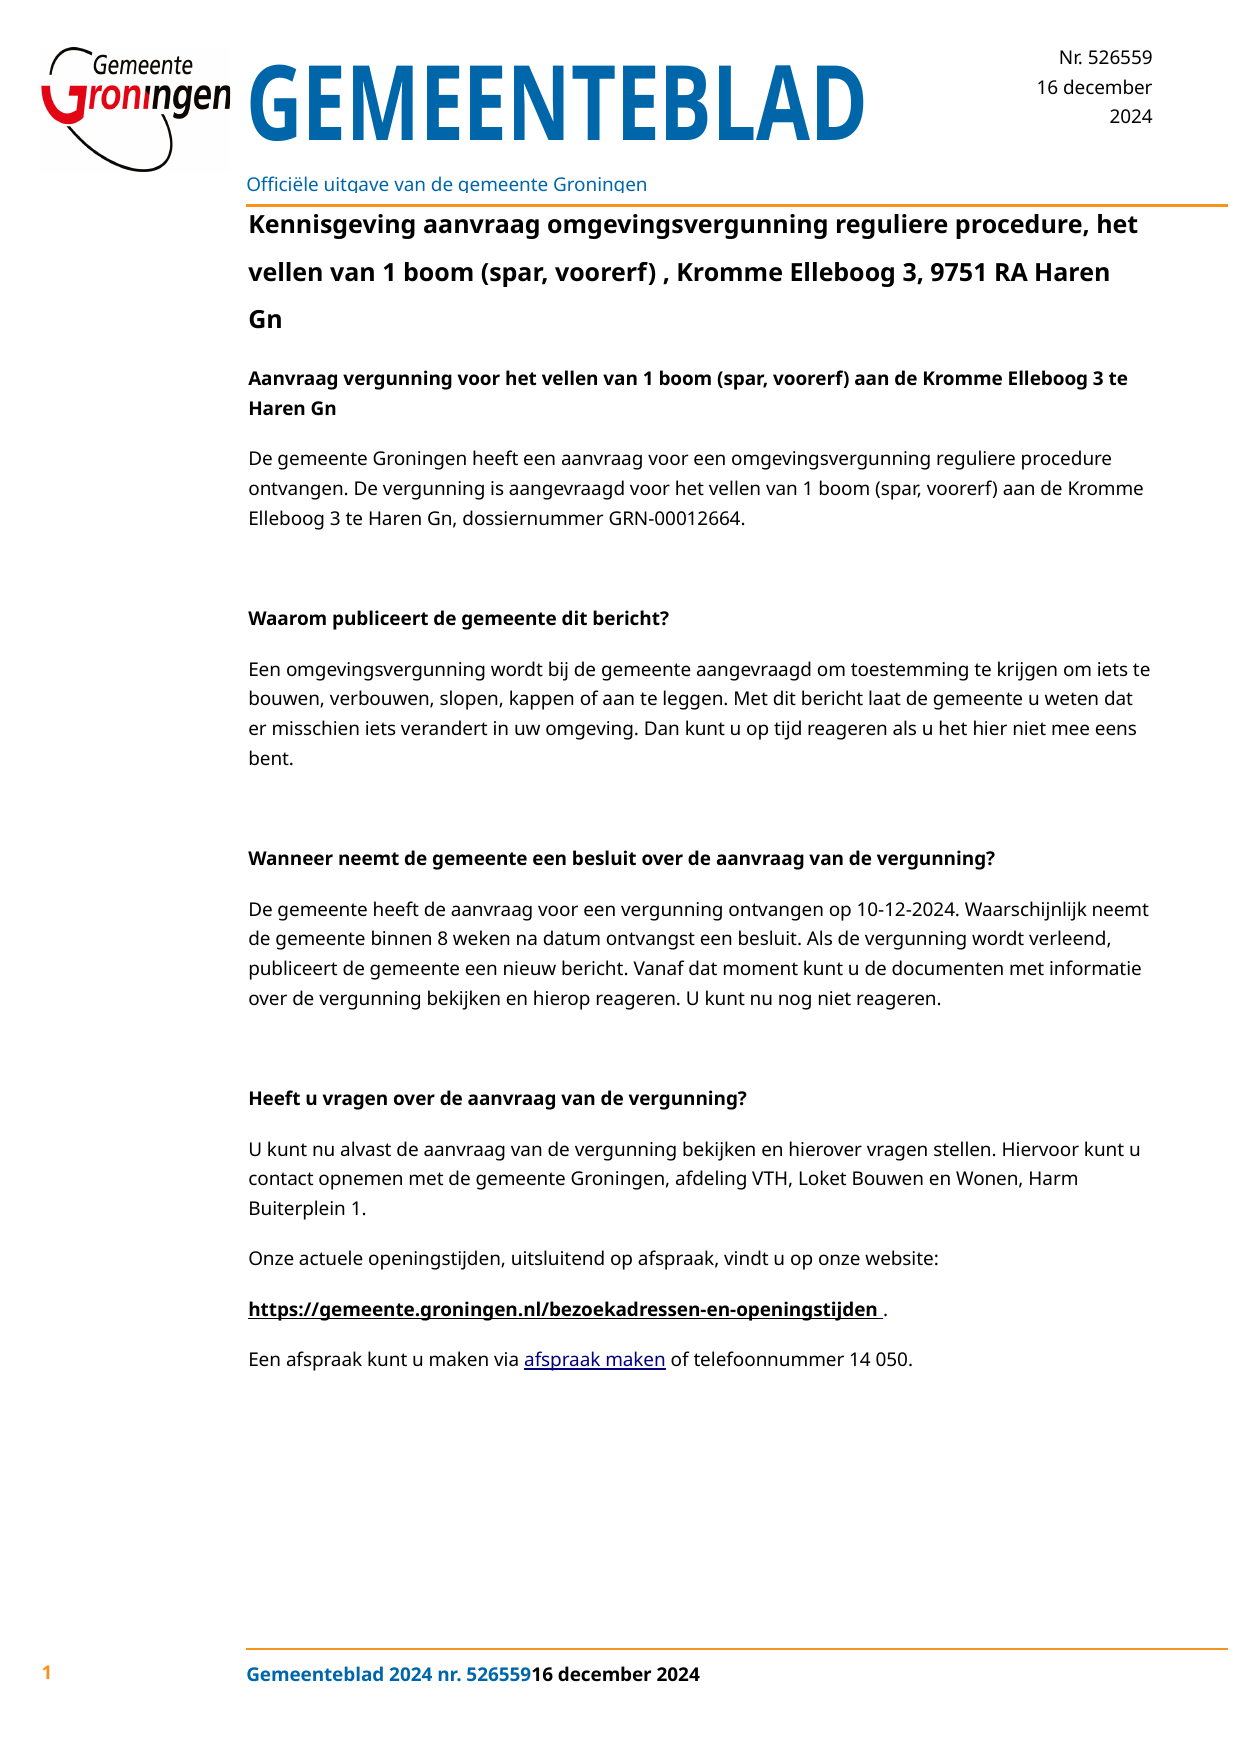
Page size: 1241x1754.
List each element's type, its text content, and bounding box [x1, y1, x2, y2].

text Aanvraag vergunning voor het vellen van 1 boom (spar, voorerf) aan de Kromme Elleboog 3 te Haren Gn [248, 366, 1152, 421]
text https://gemeente.groningen.nl/bezoekadressen-en-openingstijden . [248, 1296, 1152, 1322]
text De gemeente heeft de aanvraag voor een vergunning ontvangen op 10-12-2024. Waarschijnlijk neemt de gemeente binnen 8 weken na datum ontvangst een besluit. Als de vergunning wordt verleend, publiceert de gemeente een nieuw bericht. Vanaf dat moment kunt u de documenten met informatie over de vergunning bekijken en hierop reageren. U kunt nu nog niet reageren. [248, 896, 1152, 1010]
text Een afspraak kunt u maken via afspraak maken of telefoonnummer 14 050. [248, 1346, 1152, 1372]
text De gemeente Groningen heeft een aanvraag voor een omgevingsvergunning reguliere procedure ontvangen. De vergunning is aangevraagd voor het vellen van 1 boom (spar, voorerf) aan de Kromme Elleboog 3 te Haren Gn, dossiernummer GRN-00012664. [248, 446, 1152, 530]
text Kennisgeving aanvraag omgevingsvergunning reguliere procedure, het vellen van 1 boom (spar, voorerf) , Kromme Elleboog 3, 9751 RA Haren Gn [248, 207, 1152, 336]
picture [41, 47, 231, 172]
text U kunt nu alvast de aanvraag van de vergunning bekijken en hierover vragen stellen. Hiervoor kunt u contact opnemen met de gemeente Groningen, afdeling VTH, Loket Bouwen en Wonen, Harm Buiterplein 1. [248, 1136, 1152, 1221]
text Waarom publiceert de gemeente dit bericht? [248, 606, 1152, 631]
text Heeft u vragen over de aanvraag van de vergunning? [248, 1086, 1152, 1111]
text Onze actuele openingstijden, uitsluitend op afspraak, vindt u op onze website: [248, 1246, 1152, 1271]
text Een omgevingsvergunning wordt bij de gemeente aangevraagd om toestemming te krijgen om iets te bouwen, verbouwen, slopen, kappen of aan te leggen. Met dit bericht laat de gemeente u weten dat er misschien iets verandert in uw omgeving. Dan kunt u op tijd reageren als u het hier niet mee eens bent. [248, 656, 1152, 770]
text Wanneer neemt de gemeente een besluit over de aanvraag van de vergunning? [248, 846, 1152, 871]
